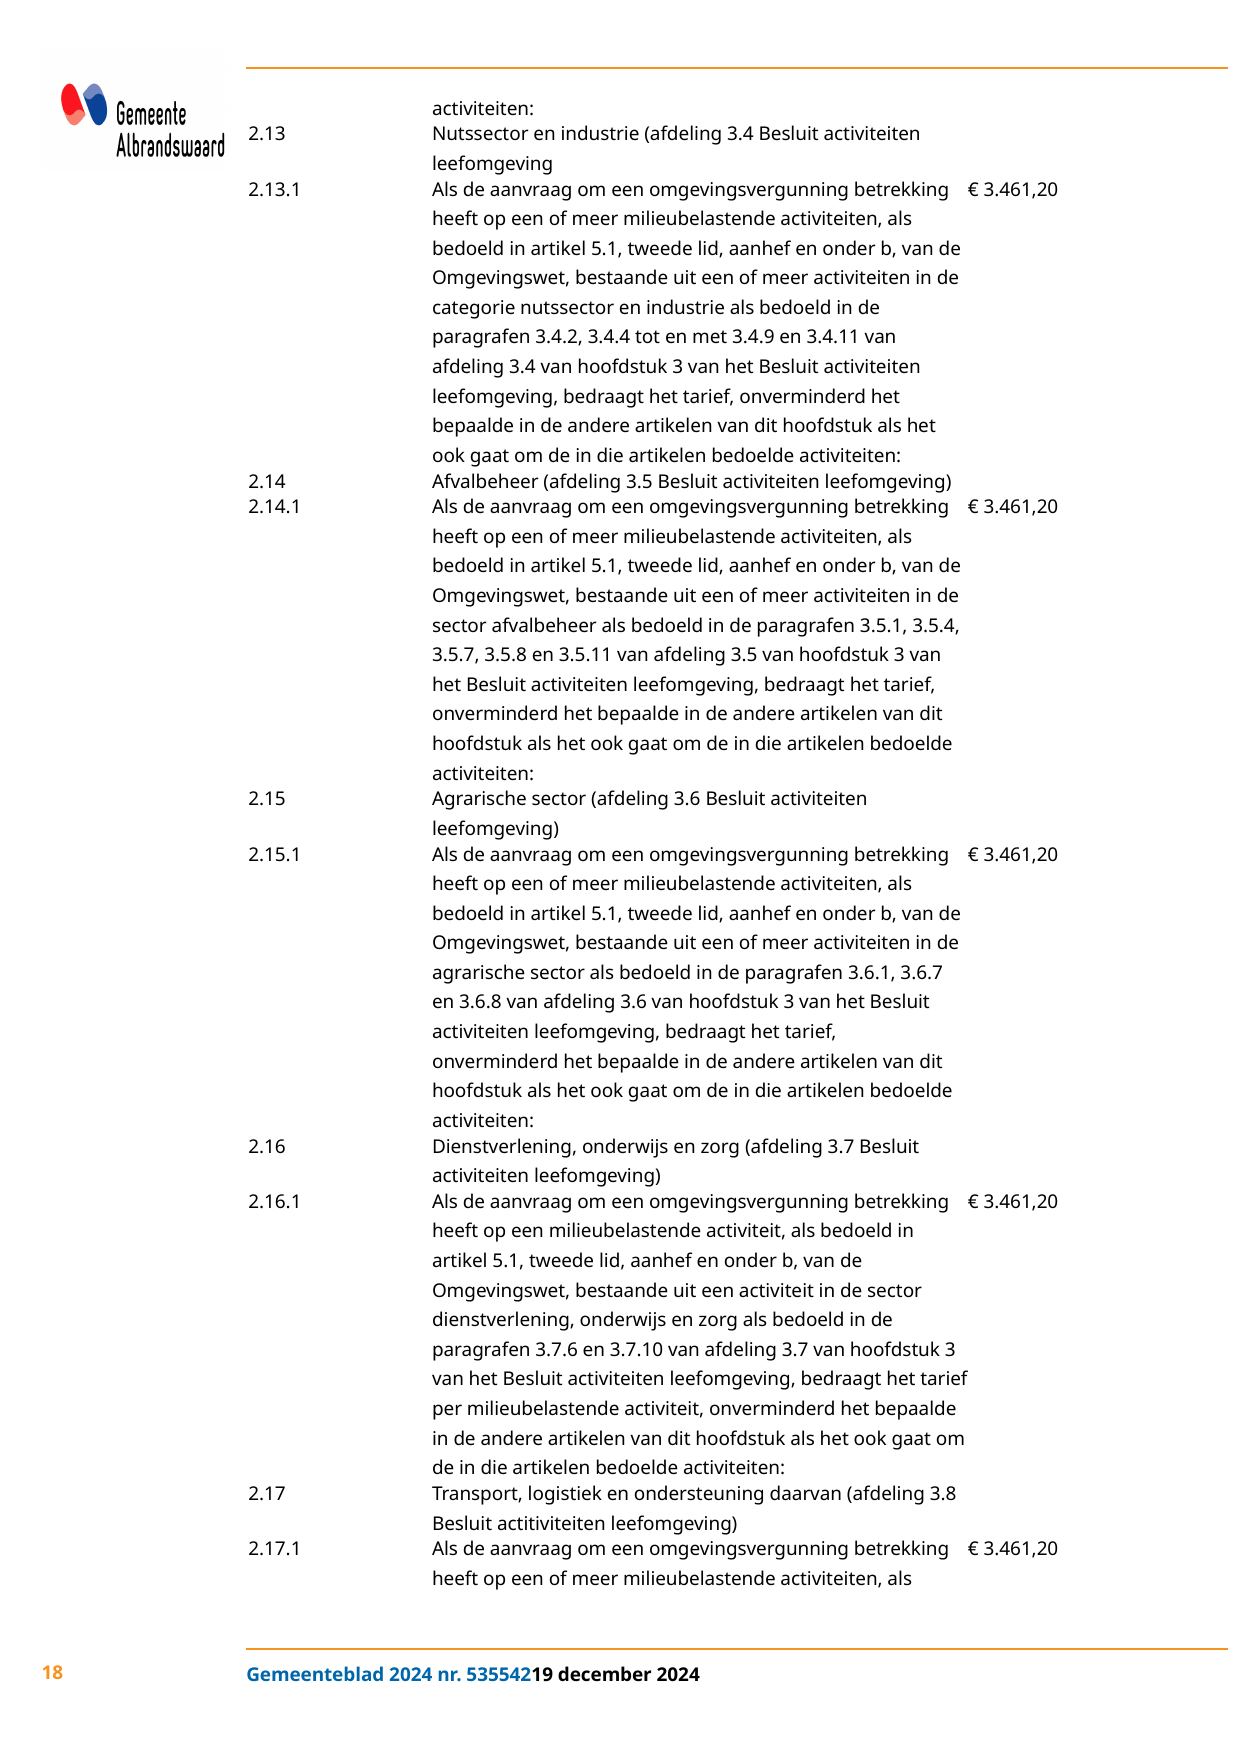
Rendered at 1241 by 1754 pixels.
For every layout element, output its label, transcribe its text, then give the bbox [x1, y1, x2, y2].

table_cell [968, 468, 1152, 493]
table_cell 2.16 [248, 1133, 432, 1188]
table_cell 2.17 [248, 1480, 432, 1535]
table_cell 2.13.1 [248, 176, 432, 468]
picture [41, 47, 231, 172]
table_cell 2.13 [248, 121, 432, 176]
table_cell € 3.461,20 [968, 1188, 1152, 1480]
table_cell Als de aanvraag om een omgevingsvergunning betrekking heeft op een of meer milieubelastende activiteiten, als [432, 1535, 968, 1591]
table_cell [968, 1133, 1152, 1188]
table_cell € 3.461,20 [968, 841, 1152, 1133]
table_cell 2.14 [248, 468, 432, 493]
table_cell Dienstverlening, onderwijs en zorg (afdeling 3.7 Besluit activiteiten leefomgeving) [432, 1133, 968, 1188]
table_cell [968, 1480, 1152, 1535]
table_cell € 3.461,20 [968, 494, 1152, 786]
table_cell Als de aanvraag om een omgevingsvergunning betrekking heeft op een milieubelastende activiteit, als bedoeld in artikel 5.1, tweede lid, aanhef en onder b, van de Omgevingswet, bestaande uit een activiteit in de sector dienstverlening, onderwijs en zorg als bedoeld in de paragrafen 3.7.6 en 3.7.10 van afdeling 3.7 van hoofdstuk 3 van het Besluit activiteiten leefomgeving, bedraagt het tarief per milieubelastende activiteit, onverminderd het bepaalde in de andere artikelen van dit hoofdstuk als het ook gaat om de in die artikelen bedoelde activiteiten: [432, 1188, 968, 1480]
table_cell Als de aanvraag om een omgevingsvergunning betrekking heeft op een of meer milieubelastende activiteiten, als bedoeld in artikel 5.1, tweede lid, aanhef en onder b, van de Omgevingswet, bestaande uit een of meer activiteiten in de agrarische sector als bedoeld in de paragrafen 3.6.1, 3.6.7 en 3.6.8 van afdeling 3.6 van hoofdstuk 3 van het Besluit activiteiten leefomgeving, bedraagt het tarief, onverminderd het bepaalde in de andere artikelen van dit hoofdstuk als het ook gaat om de in die artikelen bedoelde activiteiten: [432, 841, 968, 1133]
table_cell 2.17.1 [248, 1535, 432, 1591]
table_cell Nutssector en industrie (afdeling 3.4 Besluit activiteiten leefomgeving [432, 121, 968, 176]
table_cell [968, 95, 1152, 121]
table_cell Als de aanvraag om een omgevingsvergunning betrekking heeft op een of meer milieubelastende activiteiten, als bedoeld in artikel 5.1, tweede lid, aanhef en onder b, van de Omgevingswet, bestaande uit een of meer activiteiten in de sector afvalbeheer als bedoeld in de paragrafen 3.5.1, 3.5.4, 3.5.7, 3.5.8 en 3.5.11 van afdeling 3.5 van hoofdstuk 3 van het Besluit activiteiten leefomgeving, bedraagt het tarief, onverminderd het bepaalde in de andere artikelen van dit hoofdstuk als het ook gaat om de in die artikelen bedoelde activiteiten: [432, 494, 968, 786]
table_cell [968, 121, 1152, 176]
table_cell Transport, logistiek en ondersteuning daarvan (afdeling 3.8 Besluit actitiviteiten leefomgeving) [432, 1480, 968, 1535]
table_cell 2.15 [248, 786, 432, 841]
table_cell [968, 786, 1152, 841]
table_cell activiteiten: [432, 95, 968, 121]
table_cell 2.15.1 [248, 841, 432, 1133]
table_cell 2.14.1 [248, 494, 432, 786]
table_cell Agrarische sector (afdeling 3.6 Besluit activiteiten leefomgeving) [432, 786, 968, 841]
table_cell € 3.461,20 [968, 1535, 1152, 1591]
table_cell Afvalbeheer (afdeling 3.5 Besluit activiteiten leefomgeving) [432, 468, 968, 493]
table_cell [248, 95, 432, 121]
table_cell Als de aanvraag om een omgevingsvergunning betrekking heeft op een of meer milieubelastende activiteiten, als bedoeld in artikel 5.1, tweede lid, aanhef en onder b, van de Omgevingswet, bestaande uit een of meer activiteiten in de categorie nutssector en industrie als bedoeld in de paragrafen 3.4.2, 3.4.4 tot en met 3.4.9 en 3.4.11 van afdeling 3.4 van hoofdstuk 3 van het Besluit activiteiten leefomgeving, bedraagt het tarief, onverminderd het bepaalde in de andere artikelen van dit hoofdstuk als het ook gaat om de in die artikelen bedoelde activiteiten: [432, 176, 968, 468]
table_cell 2.16.1 [248, 1188, 432, 1480]
table_cell € 3.461,20 [968, 176, 1152, 468]
